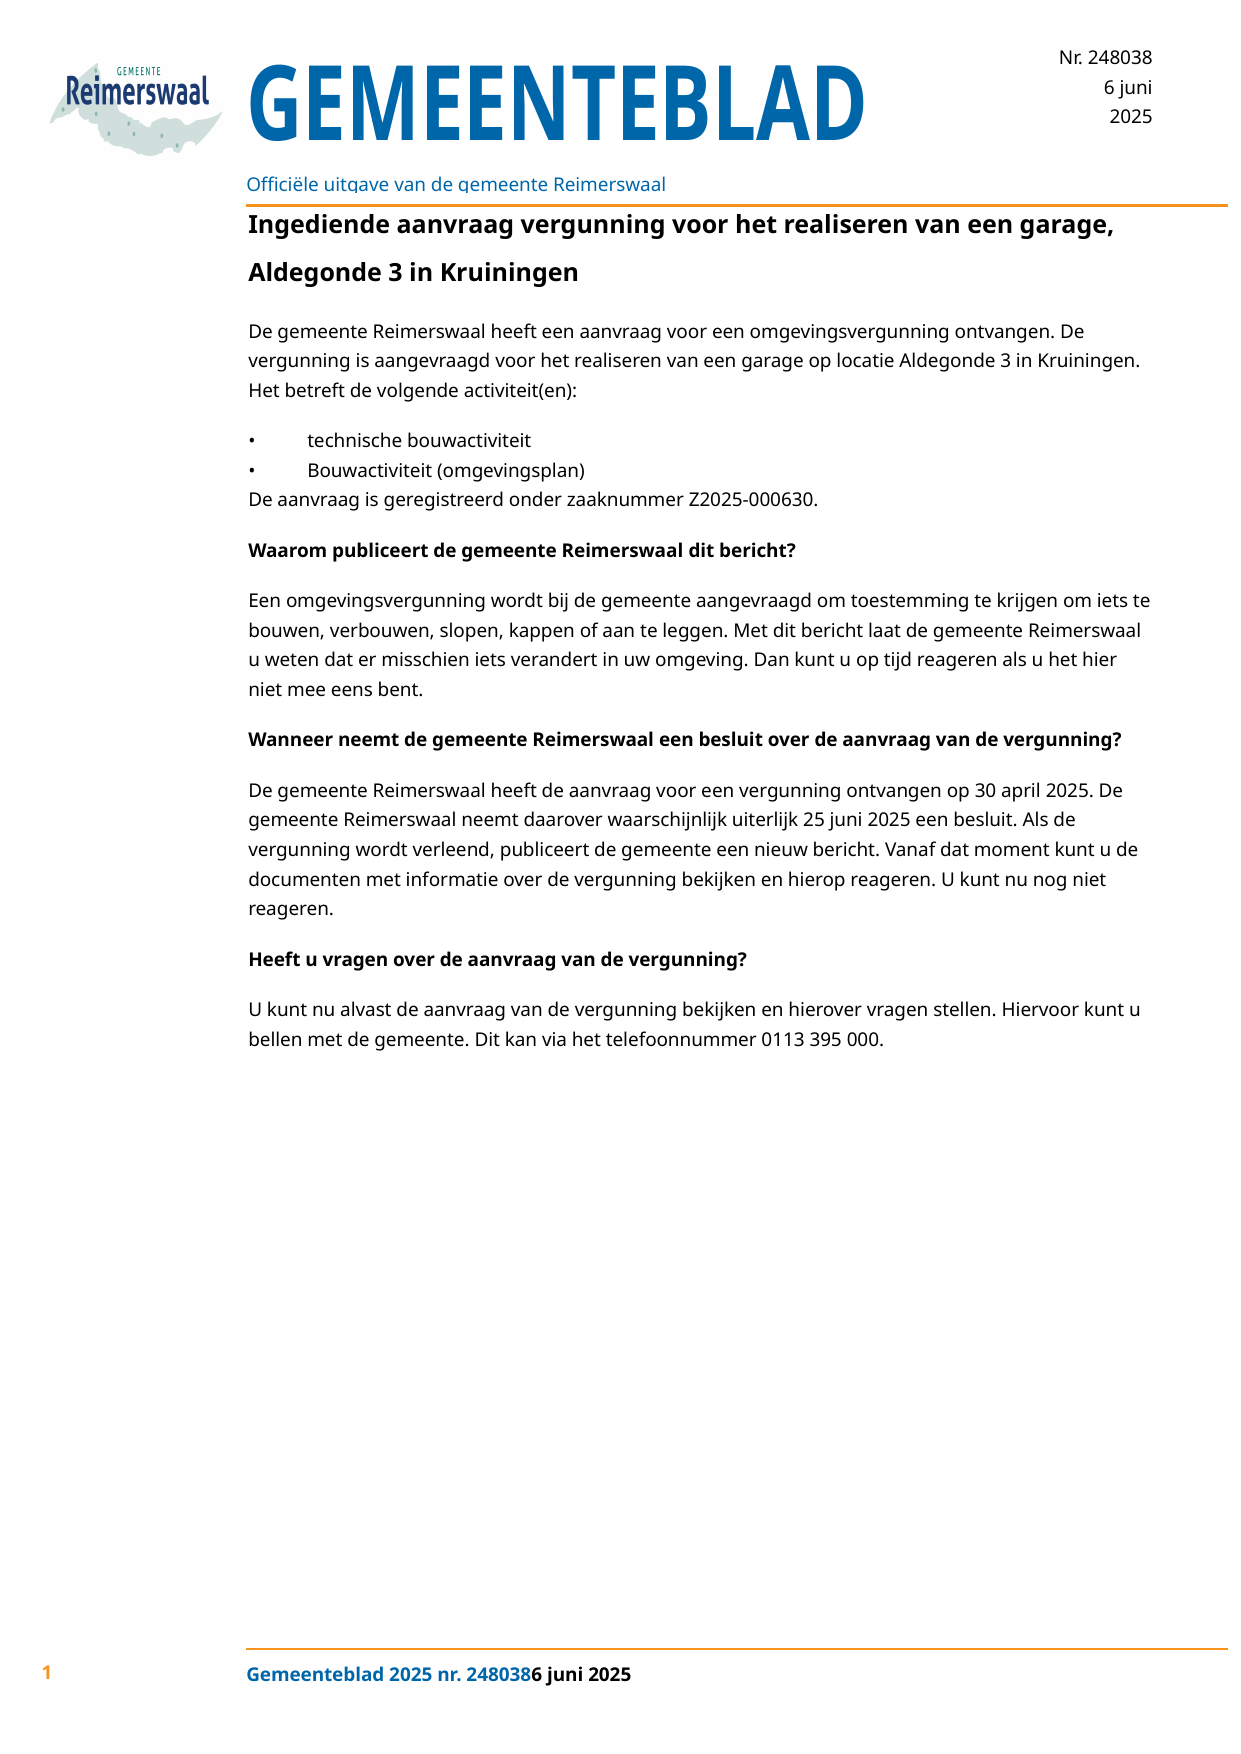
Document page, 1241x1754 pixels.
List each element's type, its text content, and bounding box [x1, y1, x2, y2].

text Waarom publiceert de gemeente Reimerswaal dit bericht? [248, 537, 1152, 563]
text De gemeente Reimerswaal heeft de aanvraag voor een vergunning ontvangen op 30 april 2025. De gemeente Reimerswaal neemt daarover waarschijnlijk uiterlijk 25 juni 2025 een besluit. Als de vergunning wordt verleend, publiceert de gemeente een nieuw bericht. Vanaf dat moment kunt u de documenten met informatie over de vergunning bekijken en hierop reageren. U kunt nu nog niet reageren. [248, 777, 1152, 921]
text Wanneer neemt de gemeente Reimerswaal een besluit over de aanvraag van de vergunning? [248, 727, 1152, 752]
picture [41, 47, 231, 172]
list technische bouwactiviteit [248, 427, 1152, 453]
text U kunt nu alvast de aanvraag van de vergunning bekijken en hierover vragen stellen. Hiervoor kunt u bellen met de gemeente. Dit kan via het telefoonnummer 0113 395 000. [248, 996, 1152, 1052]
list Bouwactiviteit (omgevingsplan) [248, 457, 1152, 483]
text Een omgevingsvergunning wordt bij de gemeente aangevraagd om toestemming te krijgen om iets te bouwen, verbouwen, slopen, kappen of aan te leggen. Met dit bericht laat de gemeente Reimerswaal u weten dat er misschien iets verandert in uw omgeving. Dan kunt u op tijd reageren als u het hier niet mee eens bent. [248, 587, 1152, 702]
text Ingediende aanvraag vergunning voor het realiseren van een garage, Aldegonde 3 in Kruiningen [248, 207, 1152, 288]
text Heeft u vragen over de aanvraag van de vergunning? [248, 946, 1152, 972]
text De gemeente Reimerswaal heeft een aanvraag voor een omgevingsvergunning ontvangen. De vergunning is aangevraagd voor het realiseren van een garage op locatie Aldegonde 3 in Kruiningen. Het betreft de volgende activiteit(en): [248, 318, 1152, 403]
text De aanvraag is geregistreerd onder zaaknummer Z2025-000630. [248, 487, 1152, 512]
